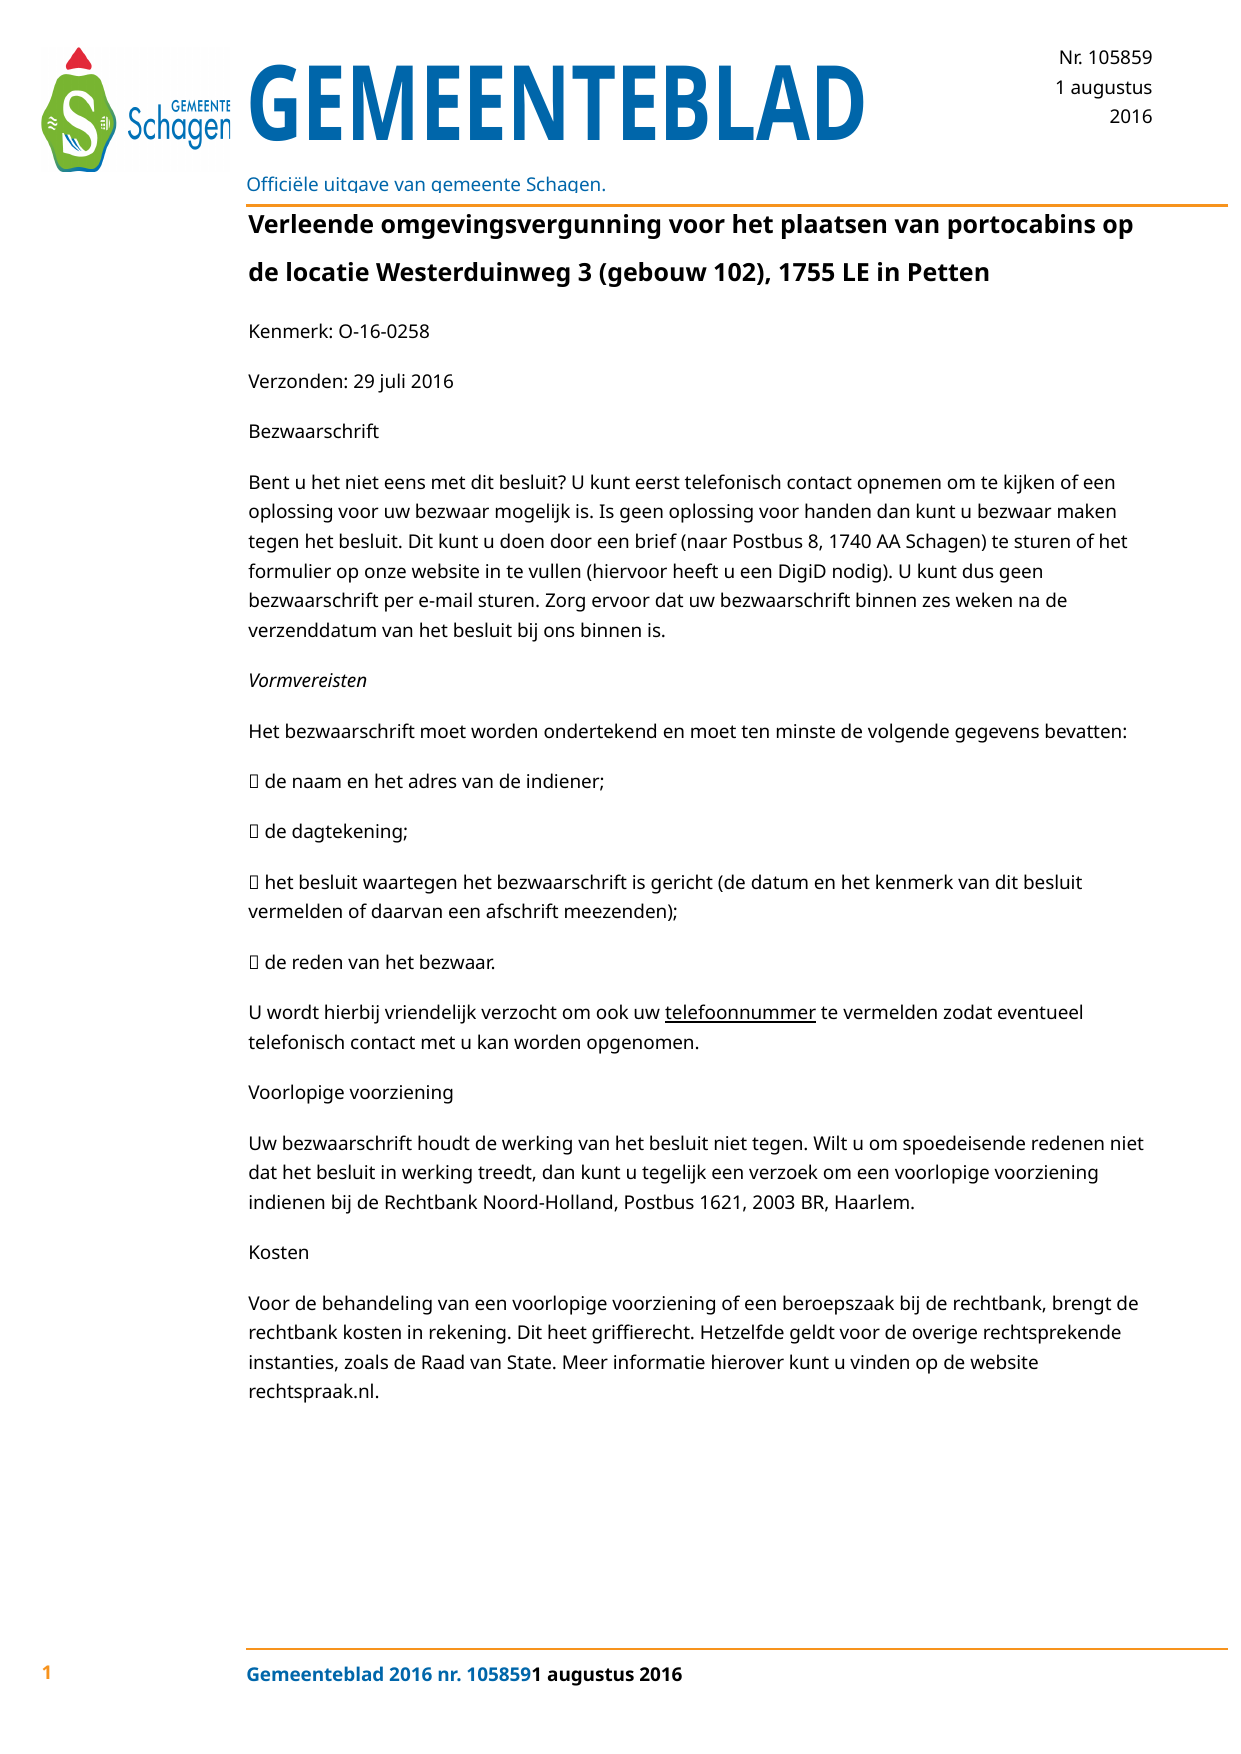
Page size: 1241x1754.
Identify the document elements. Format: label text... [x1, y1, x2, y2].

text Voorlopige voorziening [248, 1079, 1152, 1105]
text  het besluit waartegen het bezwaarschrift is gericht (de datum en het kenmerk van dit besluit vermelden of daarvan een afschrift meezenden); [248, 869, 1152, 924]
text  de naam en het adres van de indiener; [248, 768, 1152, 794]
text Uw bezwaarschrift houdt de werking van het besluit niet tegen. Wilt u om spoedeisende redenen niet dat het besluit in werking treedt, dan kunt u tegelijk een verzoek om een voorlopige voorziening indienen bij de Rechtbank Noord-Holland, Postbus 1621, 2003 BR, Haarlem. [248, 1130, 1152, 1215]
text Verleende omgevingsvergunning voor het plaatsen van portocabins op de locatie Westerduinweg 3 (gebouw 102), 1755 LE in Petten [248, 207, 1152, 288]
text Kosten [248, 1239, 1152, 1265]
text  de reden van het bezwaar. [248, 949, 1152, 975]
text Bezwaarschrift [248, 419, 1152, 444]
text Verzonden: 29 juli 2016 [248, 368, 1152, 394]
picture [41, 47, 231, 172]
text Bent u het niet eens met dit besluit? U kunt eerst telefonisch contact opnemen om te kijken of een oplossing voor uw bezwaar mogelijk is. Is geen oplossing voor handen dan kunt u bezwaar maken tegen het besluit. Dit kunt u doen door een brief (naar Postbus 8, 1740 AA Schagen) te sturen of het formulier op onze website in te vullen (hiervoor heeft u een DigiD nodig). U kunt dus geen bezwaarschrift per e-mail sturen. Zorg ervoor dat uw bezwaarschrift binnen zes weken na de verzenddatum van het besluit bij ons binnen is. [248, 469, 1152, 643]
text  de dagtekening; [248, 819, 1152, 844]
text Voor de behandeling van een voorlopige voorziening of een beroepszaak bij de rechtbank, brengt de rechtbank kosten in rekening. Dit heet griffierecht. Hetzelfde geldt voor de overige rechtsprekende instanties, zoals de Raad van State. Meer informatie hierover kunt u vinden op de website rechtspraak.nl. [248, 1290, 1152, 1404]
text Het bezwaarschrift moet worden ondertekend en moet ten minste de volgende gegevens bevatten: [248, 718, 1152, 744]
text U wordt hierbij vriendelijk verzocht om ook uw telefoonnummer te vermelden zodat eventueel telefonisch contact met u kan worden opgenomen. [248, 999, 1152, 1055]
text Kenmerk: O-16-0258 [248, 318, 1152, 344]
text Vormvereisten [248, 667, 1152, 693]
